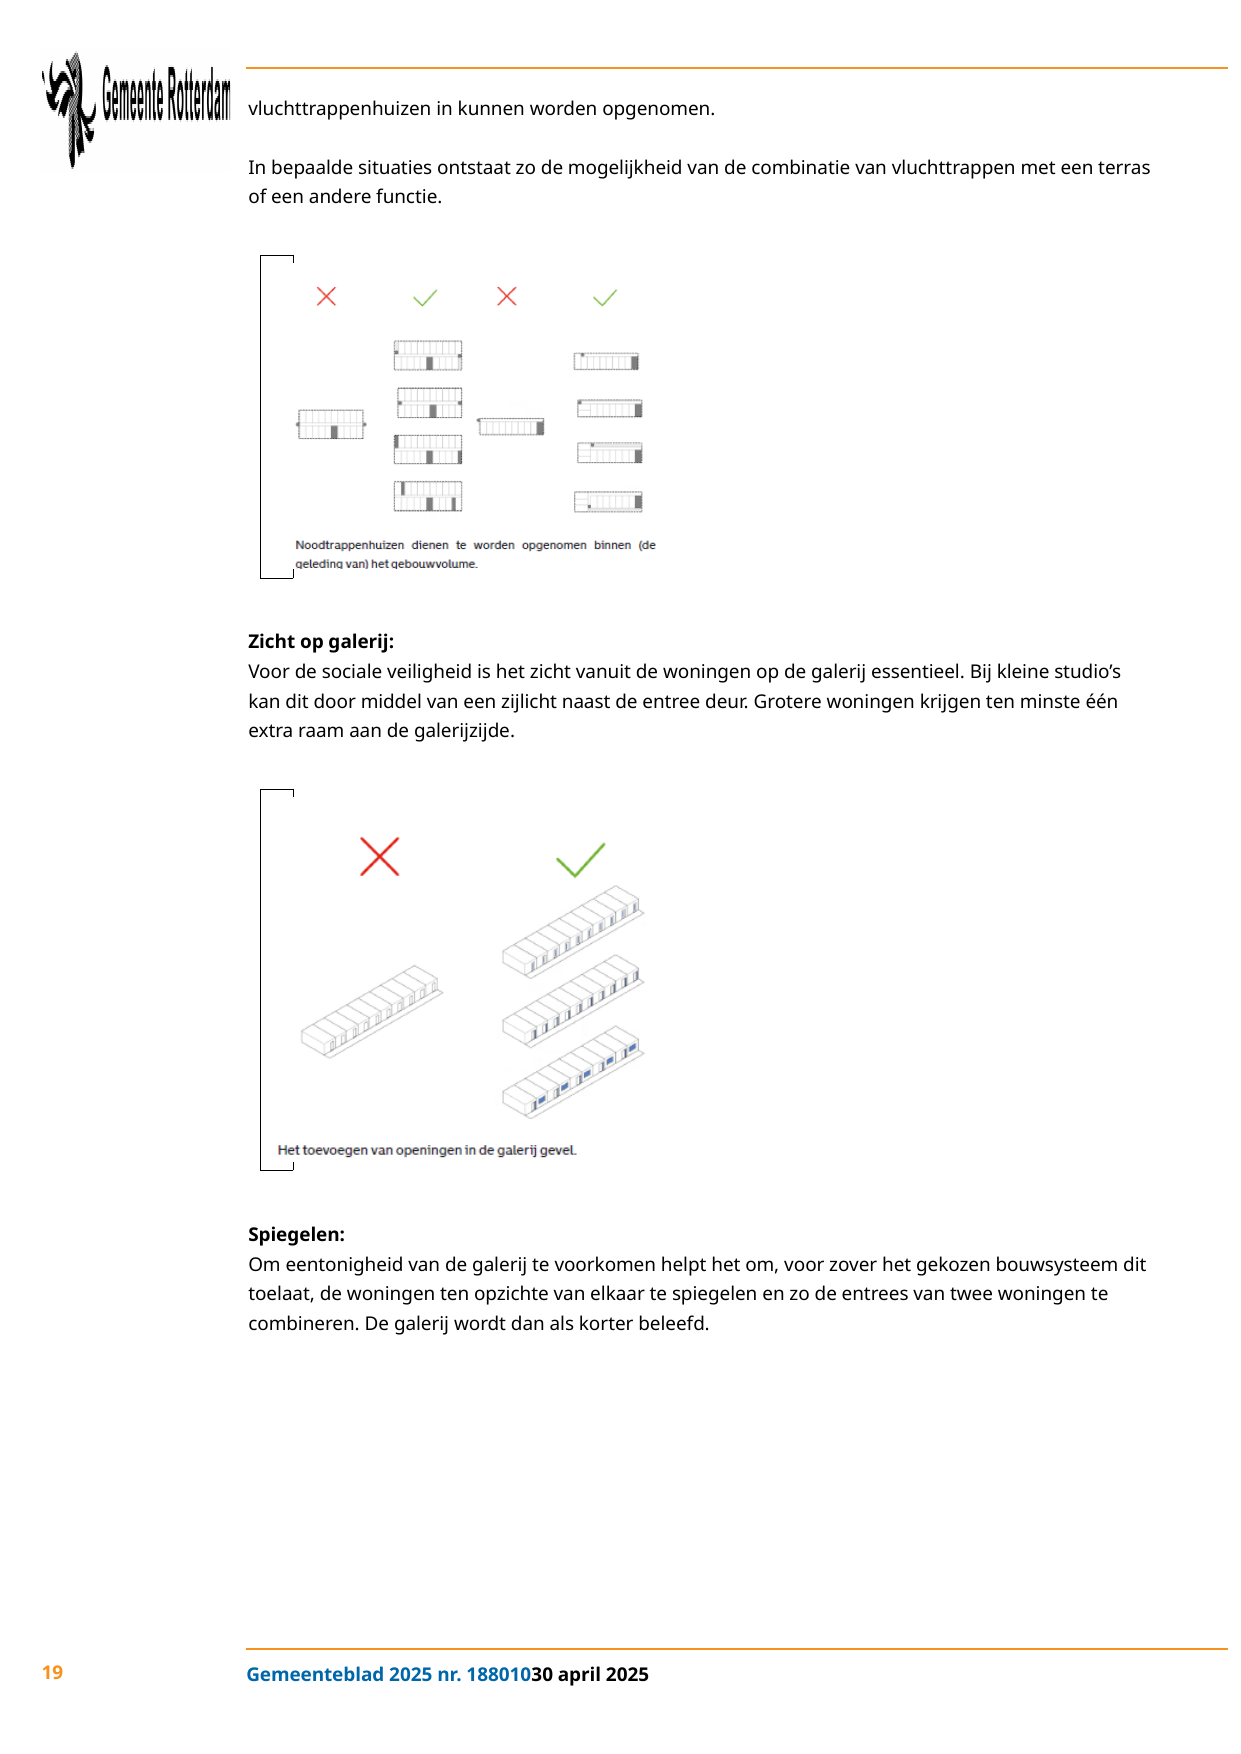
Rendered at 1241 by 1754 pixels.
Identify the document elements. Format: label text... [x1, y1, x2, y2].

picture [268, 797, 742, 1162]
text Spiegelen: [248, 1221, 1152, 1247]
text Zicht op galerij: [248, 629, 1152, 654]
picture [268, 263, 742, 569]
text Voor de sociale veiligheid is het zicht vanuit de woningen op de galerij essentieel. Bij kleine studio’s kan dit door middel van een zijlicht naast de entree deur. Grotere woningen krijgen ten minste één extra raam aan de galerijzijde. [248, 658, 1152, 743]
text In bepaalde situaties ontstaat zo de mogelijkheid van de combinatie van vluchttrappen met een terras of een andere functie. [248, 154, 1152, 209]
text vluchttrappenhuizen in kunnen worden opgenomen. [248, 95, 1152, 121]
picture [41, 47, 231, 172]
text Om eentonigheid van de galerij te voorkomen helpt het om, voor zover het gekozen bouwsysteem dit toelaat, de woningen ten opzichte van elkaar te spiegelen en zo de entrees van twee woningen te combineren. De galerij wordt dan als korter beleefd. [248, 1251, 1152, 1336]
